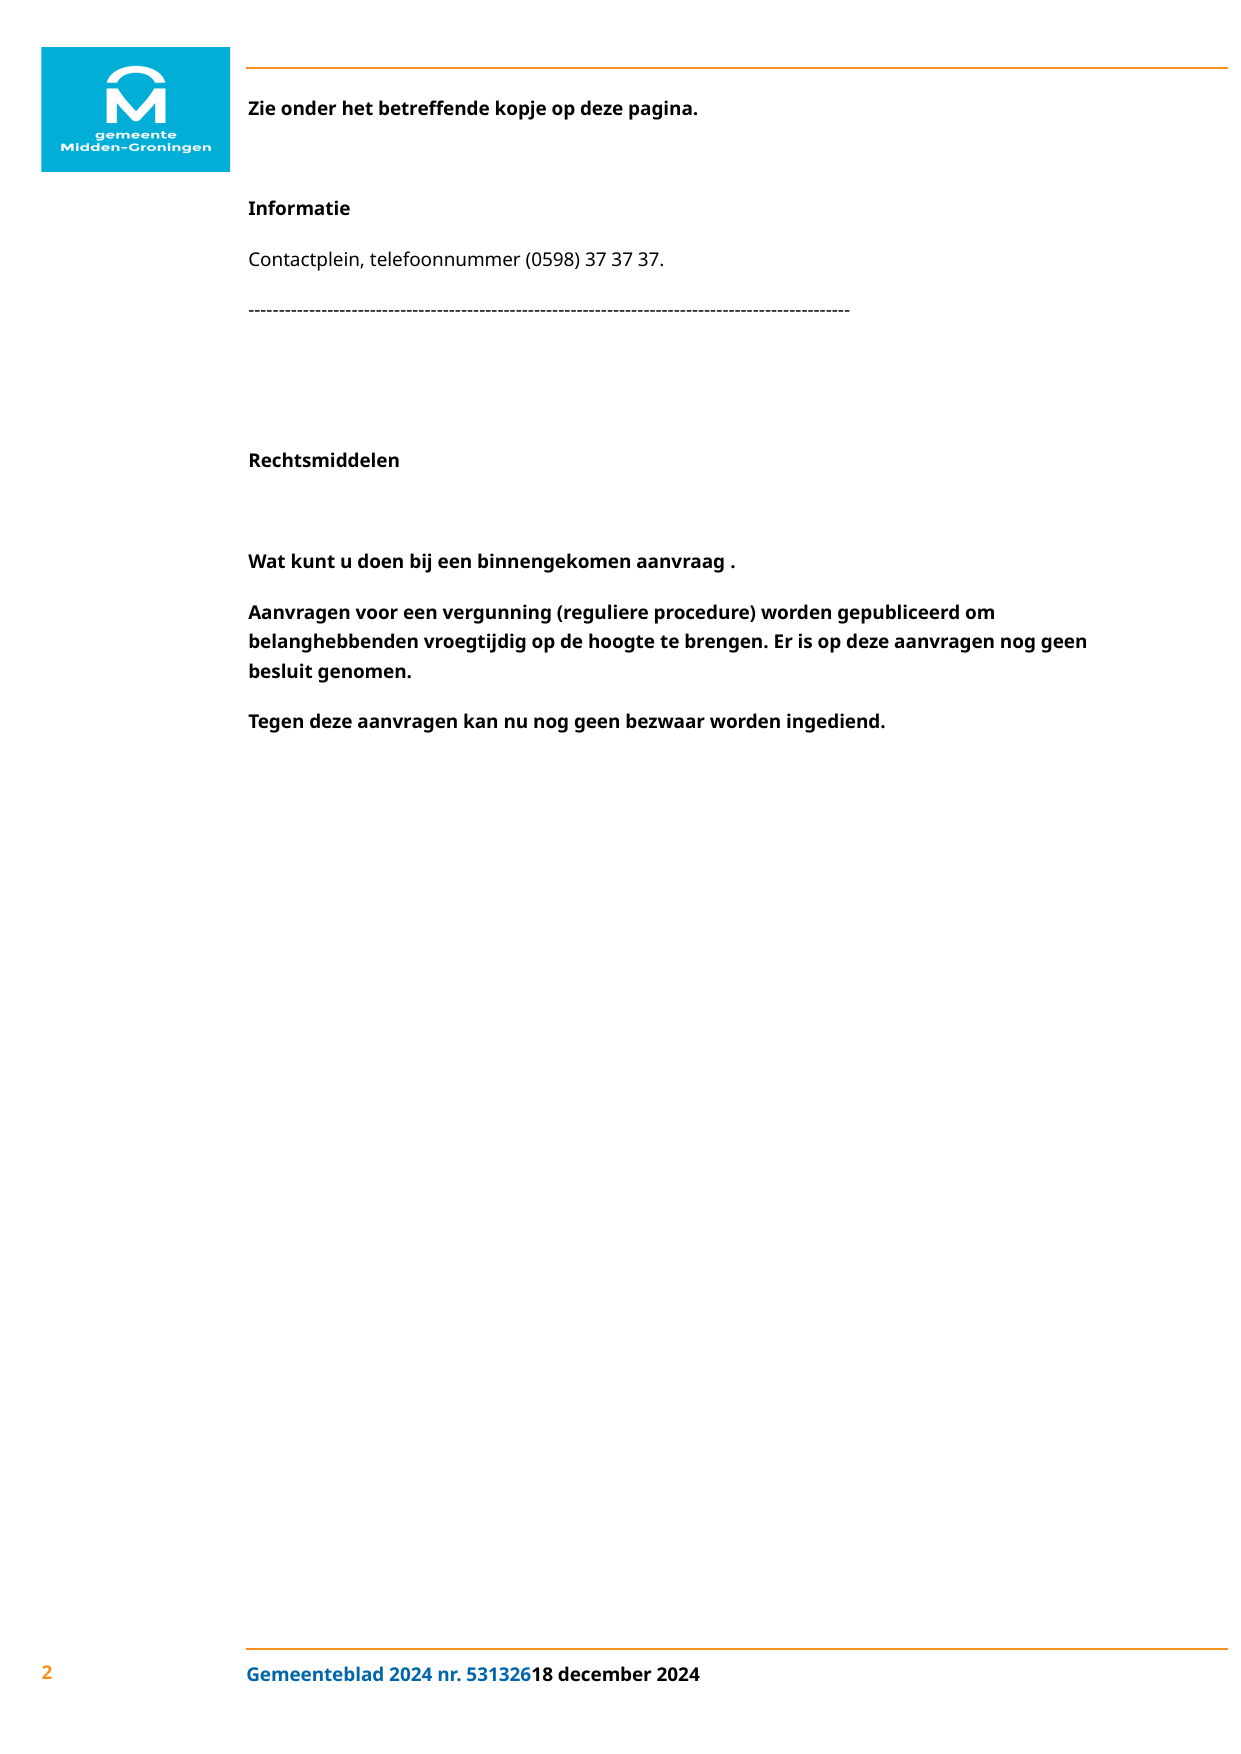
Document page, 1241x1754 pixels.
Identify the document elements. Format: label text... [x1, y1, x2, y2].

text Rechtsmiddelen [248, 448, 1152, 473]
text Aanvragen voor een vergunning (reguliere procedure) worden gepubliceerd om belanghebbenden vroegtijdig op de hoogte te brengen. Er is op deze aanvragen nog geen besluit genomen. [248, 599, 1152, 684]
picture [108, 66, 164, 82]
text Tegen deze aanvragen kan nu nog geen bezwaar worden ingediend. [248, 708, 1152, 734]
text Contactplein, telefoonnummer (0598) 37 37 37. [248, 246, 1152, 272]
text Zie onder het betreffende kopje op deze pagina. [248, 95, 1152, 121]
text --------------------------------------------------------------------------------------------------- [248, 296, 1152, 322]
picture [107, 89, 165, 122]
text Wat kunt u doen bij een binnengekomen aanvraag . [248, 548, 1152, 574]
text Informatie [248, 196, 1152, 221]
picture [184, 146, 190, 153]
